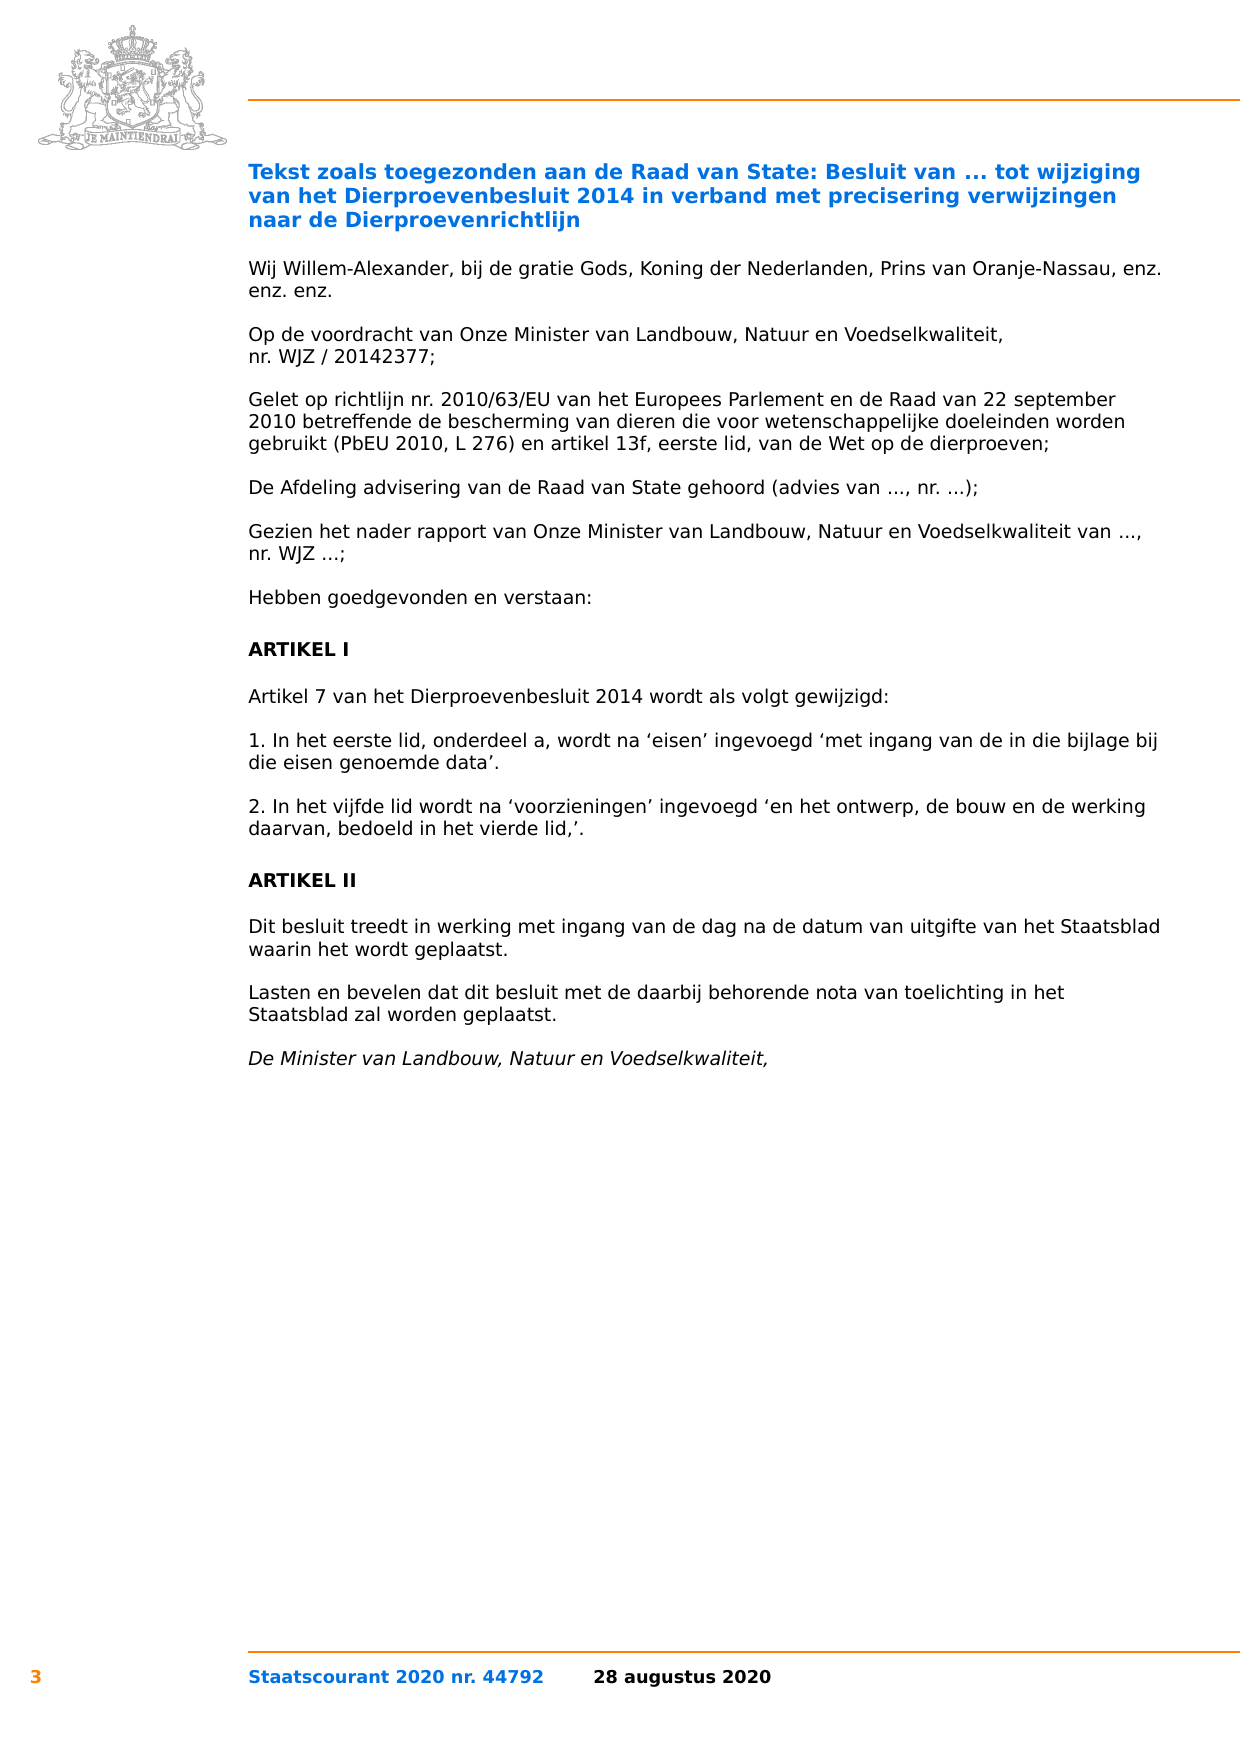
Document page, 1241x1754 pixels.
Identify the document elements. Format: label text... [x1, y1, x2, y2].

subtitle ARTIKEL I [248, 639, 1163, 661]
text 1. In het eerste lid, onderdeel a, wordt na ‘eisen’ ingevoegd ‘met ingang van de in die bijlage bij die eisen genoemde data’. [248, 730, 1163, 774]
text Wij Willem-Alexander, bij de gratie Gods, Koning der Nederlanden, Prins van Oranje-Nassau, enz. enz. enz. [248, 258, 1163, 302]
text Hebben goedgevonden en verstaan: [248, 587, 1163, 609]
text Dit besluit treedt in werking met ingang van de dag na de datum van uitgifte van het Staatsblad waarin het wordt geplaatst. [248, 916, 1163, 960]
text De Afdeling advisering van de Raad van State gehoord (advies van ..., nr. ...); [248, 477, 1163, 499]
text Op de voordracht van Onze Minister van Landbouw, Natuur en Voedselkwaliteit, nr. WJZ / 20142377; [248, 323, 1163, 367]
picture [38, 25, 227, 150]
text Gezien het nader rapport van Onze Minister van Landbouw, Natuur en Voedselkwaliteit van ..., nr. WJZ ...; [248, 521, 1163, 565]
text Lasten en bevelen dat dit besluit met de daarbij behorende nota van toelichting in het Staatsblad zal worden geplaatst. [248, 982, 1163, 1026]
text Artikel 7 van het Dierproevenbesluit 2014 wordt als volgt gewijzigd: [248, 686, 1163, 708]
subtitle ARTIKEL II [248, 869, 1163, 891]
text Gelet op richtlijn nr. 2010/63/EU van het Europees Parlement en de Raad van 22 september 2010 betreffende de bescherming van dieren die voor wetenschappelijke doeleinden worden gebruikt (PbEU 2010, L 276) en artikel 13f, eerste lid, van de Wet op de dierproeven; [248, 389, 1163, 455]
text 2. In het vijfde lid wordt na ‘voorzieningen’ ingevoegd ‘en het ontwerp, de bouw en de werking daarvan, bedoeld in het vierde lid,’. [248, 796, 1163, 839]
text De Minister van Landbouw, Natuur en Voedselkwaliteit, [248, 1048, 1163, 1070]
subtitle Tekst zoals toegezonden aan de Raad van State: Besluit van ... tot wijziging van het Dierproevenbesluit 2014 in verband met precisering verwijzingen naar de Dierproevenrichtlijn [248, 160, 1163, 233]
